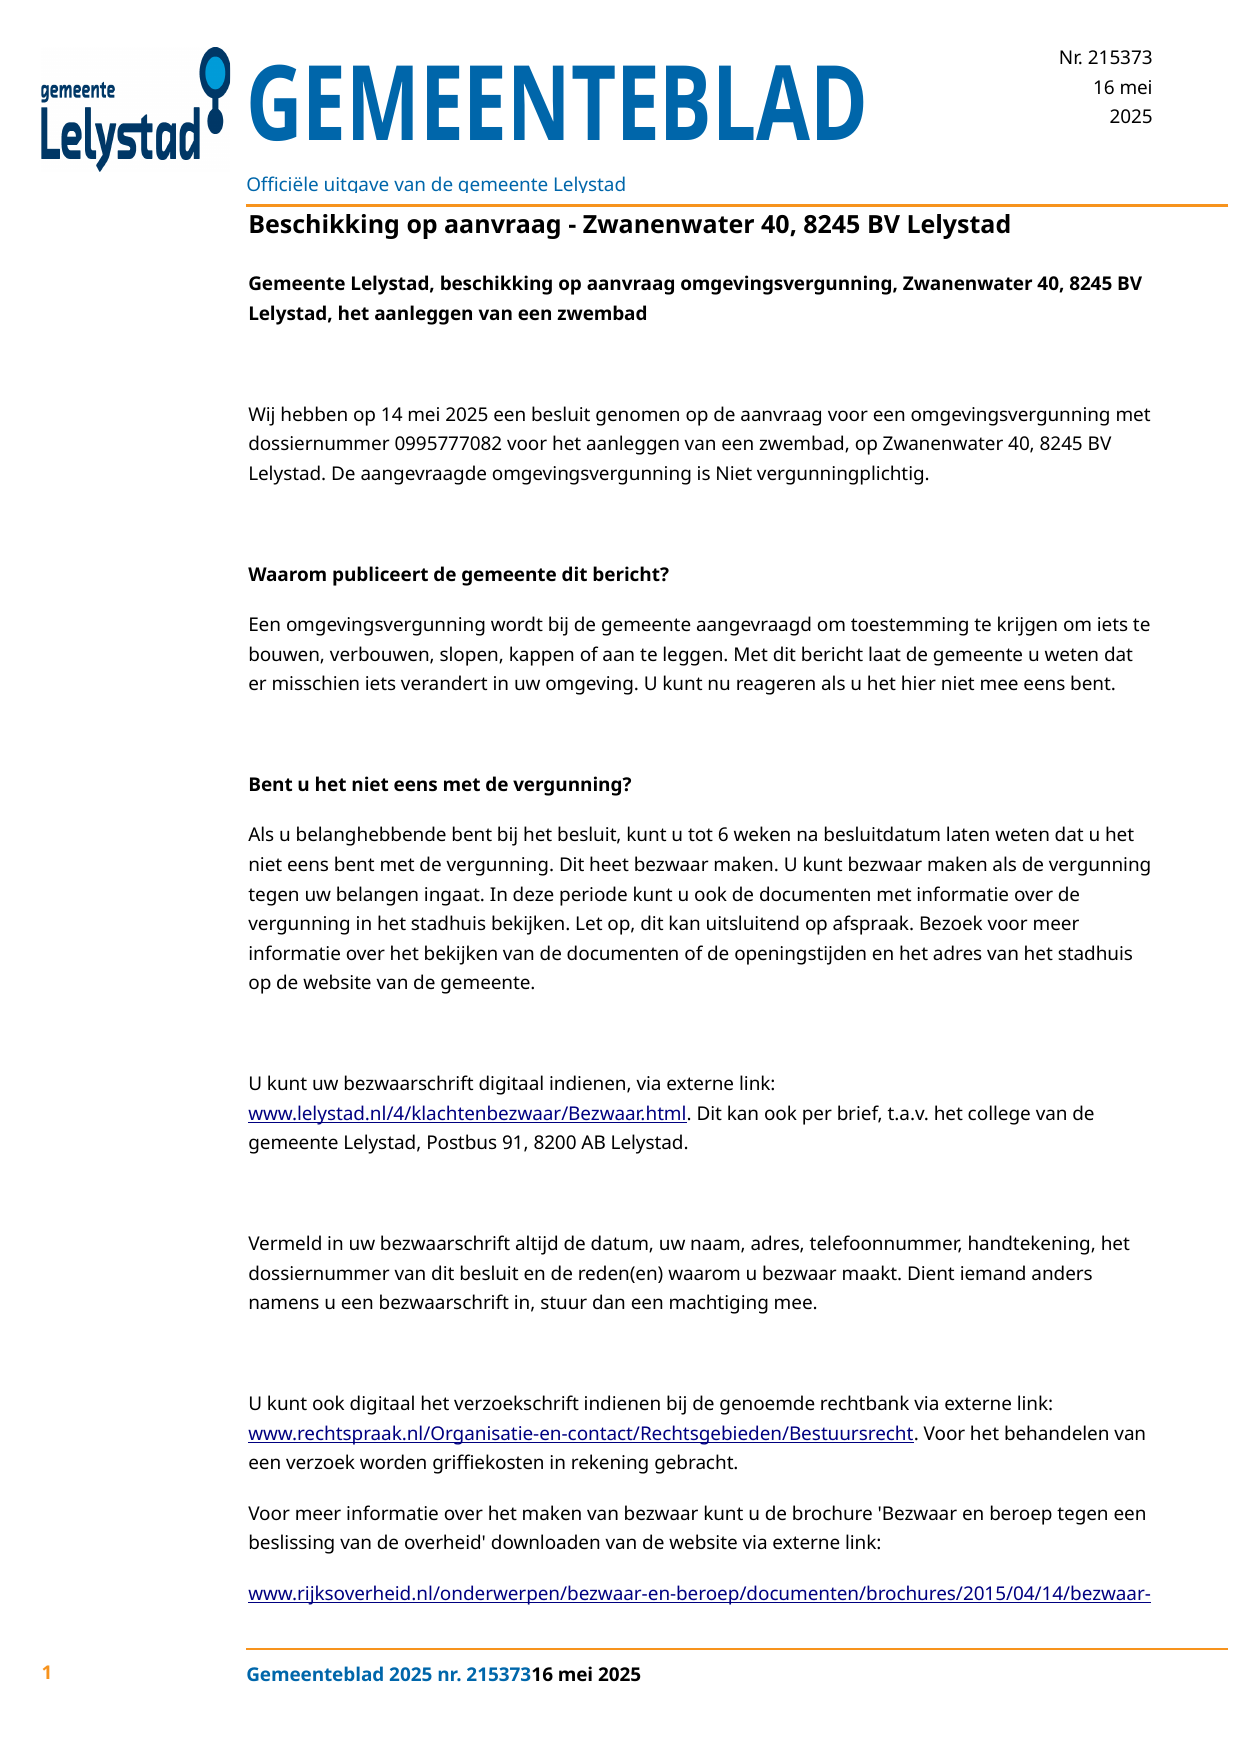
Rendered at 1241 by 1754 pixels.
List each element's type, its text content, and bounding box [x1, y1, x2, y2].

text www.rijksoverheid.nl/onderwerpen/bezwaar-en-beroep/documenten/brochures/2015/04/14/bezwaar- [248, 1580, 1152, 1606]
text Gemeente Lelystad, beschikking op aanvraag omgevingsvergunning, Zwanenwater 40, 8245 BV Lelystad, het aanleggen van een zwembad [248, 270, 1152, 326]
text Vermeld in uw bezwaarschrift altijd de datum, uw naam, adres, telefoonnummer, handtekening, het dossiernummer van dit besluit en de reden(en) waarom u bezwaar maakt. Dient iemand anders namens u een bezwaarschrift in, stuur dan een machtiging mee. [248, 1230, 1152, 1315]
text Voor meer informatie over het maken van bezwaar kunt u de brochure 'Bezwaar en beroep tegen een beslissing van de overheid' downloaden van de website via externe link: [248, 1500, 1152, 1555]
text U kunt uw bezwaarschrift digitaal indienen, via externe link: www.lelystad.nl/4/klachtenbezwaar/Bezwaar.html. Dit kan ook per brief, t.a.v. het college van de gemeente Lelystad, Postbus 91, 8200 AB Lelystad. [248, 1070, 1152, 1155]
picture [41, 47, 231, 172]
text Beschikking op aanvraag - Zwanenwater 40, 8245 BV Lelystad [248, 207, 1152, 241]
text Een omgevingsvergunning wordt bij de gemeente aangevraagd om toestemming te krijgen om iets te bouwen, verbouwen, slopen, kappen of aan te leggen. Met dit bericht laat de gemeente u weten dat er misschien iets verandert in uw omgeving. U kunt nu reageren als u het hier niet mee eens bent. [248, 611, 1152, 696]
text U kunt ook digitaal het verzoekschrift indienen bij de genoemde rechtbank via externe link: www.rechtspraak.nl/Organisatie-en-contact/Rechtsgebieden/Bestuursrecht. Voor het behandelen van een verzoek worden griffiekosten in rekening gebracht. [248, 1390, 1152, 1475]
text Als u belanghebbende bent bij het besluit, kunt u tot 6 weken na besluitdatum laten weten dat u het niet eens bent met de vergunning. Dit heet bezwaar maken. U kunt bezwaar maken als de vergunning tegen uw belangen ingaat. In deze periode kunt u ook de documenten met informatie over de vergunning in het stadhuis bekijken. Let op, dit kan uitsluitend op afspraak. Bezoek voor meer informatie over het bekijken van de documenten of de openingstijden en het adres van het stadhuis op de website van de gemeente. [248, 822, 1152, 995]
text Wij hebben op 14 mei 2025 een besluit genomen op de aanvraag voor een omgevingsvergunning met dossiernummer 0995777082 voor het aanleggen van een zwembad, op Zwanenwater 40, 8245 BV Lelystad. De aangevraagde omgevingsvergunning is Niet vergunningplichtig. [248, 401, 1152, 486]
text Bent u het niet eens met de vergunning? [248, 771, 1152, 797]
text Waarom publiceert de gemeente dit bericht? [248, 561, 1152, 586]
